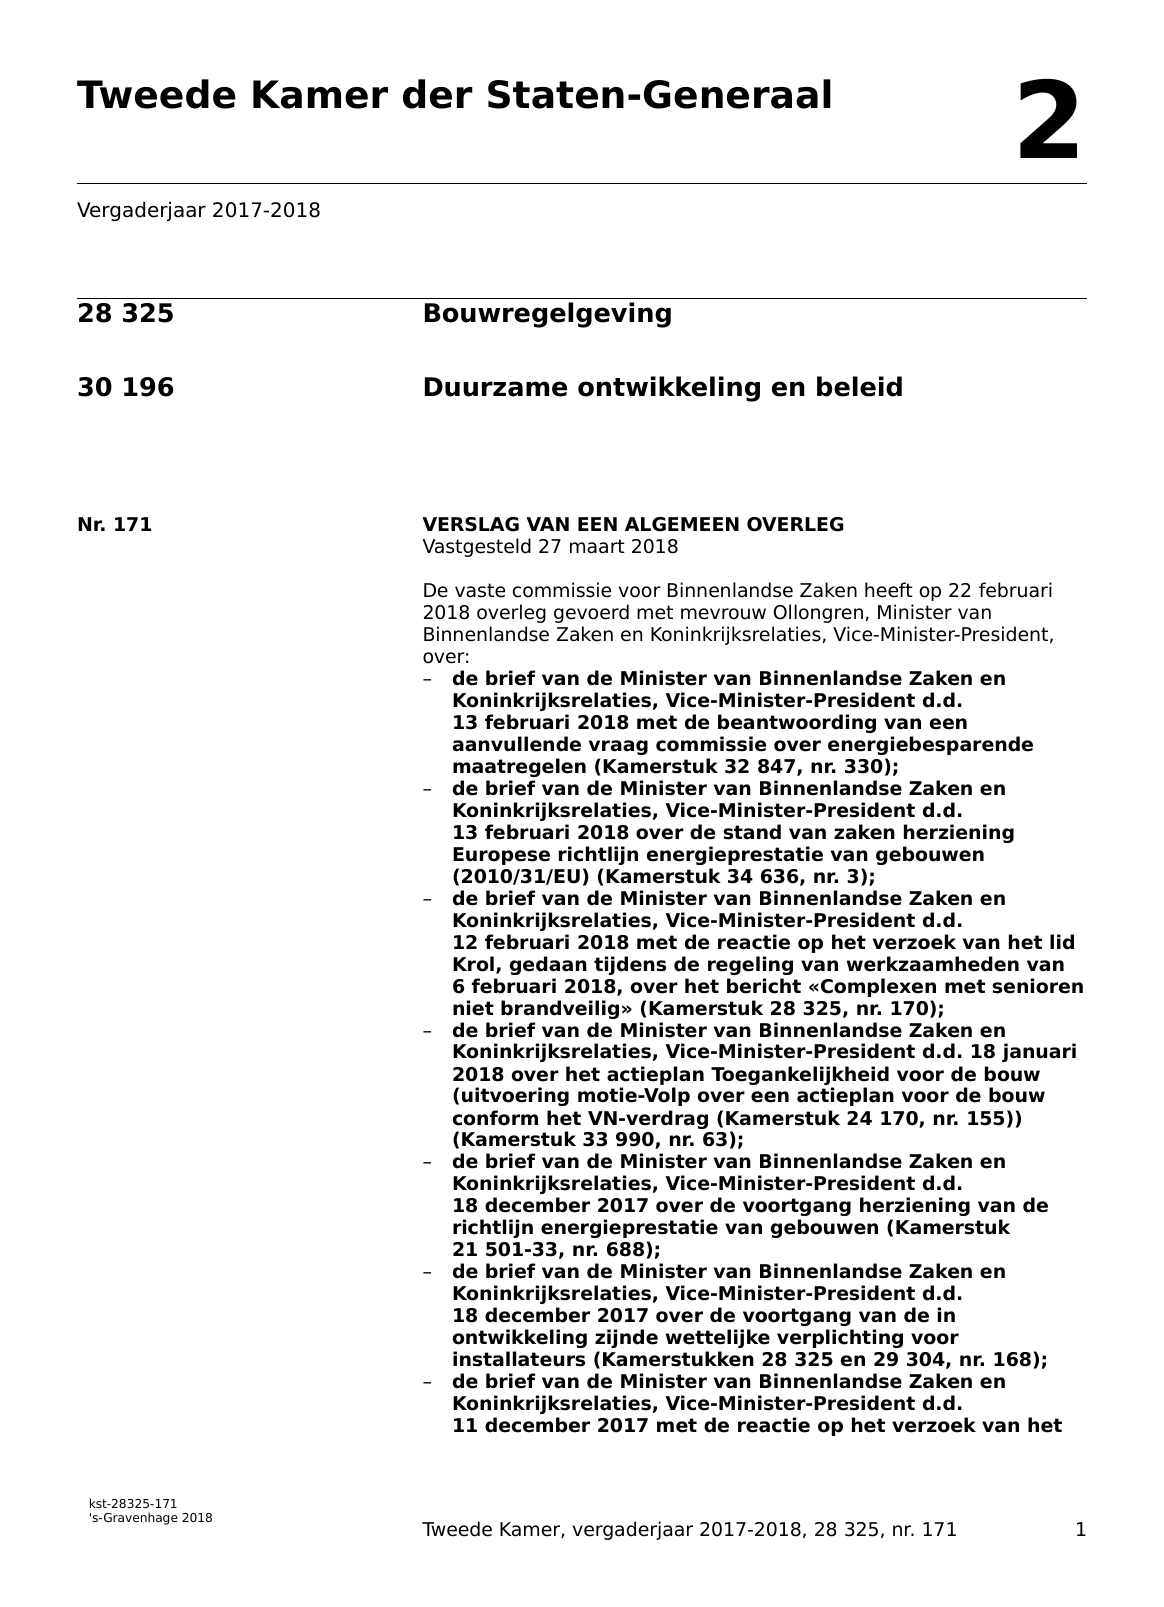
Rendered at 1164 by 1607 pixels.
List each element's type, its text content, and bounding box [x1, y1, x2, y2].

subtitle Nr. 171 VERSLAG VAN EEN ALGEMEEN OVERLEG [77, 514, 1087, 536]
subtitle 28 325 Bouwregelgeving [77, 299, 1087, 329]
table_header Tweede Kamer der Staten-Generaal [77, 59, 886, 183]
table_cell Vergaderjaar 2017-2018 [77, 184, 1087, 298]
text 's-Gravenhage 2018 [88, 1511, 323, 1525]
text – de brief van de Minister van Binnenlandse Zaken en Koninkrijksrelaties, Vice-Minister-President d.d. 13 februari 2018 met de beantwoording van een aanvullende vraag commissie over energiebesparende maatregelen (Kamerstuk 32 847, nr. 330); [422, 668, 1087, 778]
text – de brief van de Minister van Binnenlandse Zaken en Koninkrijksrelaties, Vice-Minister-President d.d. 12 februari 2018 met de reactie op het verzoek van het lid Krol, gedaan tijdens de regeling van werkzaamheden van 6 februari 2018, over het bericht «Complexen met senioren niet brandveilig» (Kamerstuk 28 325, nr. 170); [422, 888, 1087, 1019]
text – de brief van de Minister van Binnenlandse Zaken en Koninkrijksrelaties, Vice-Minister-President d.d. 18 januari 2018 over het actieplan Toegankelijkheid voor de bouw (uitvoering motie-Volp over een actieplan voor de bouw conform het VN-verdrag (Kamerstuk 24 170, nr. 155)) (Kamerstuk 33 990, nr. 63); [422, 1019, 1087, 1151]
text – de brief van de Minister van Binnenlandse Zaken en Koninkrijksrelaties, Vice-Minister-President d.d. 13 februari 2018 over de stand van zaken herziening Europese richtlijn energieprestatie van gebouwen (2010/31/EU) (Kamerstuk 34 636, nr. 3); [422, 778, 1087, 888]
text Vastgesteld 27 maart 2018 [422, 536, 1087, 558]
text kst-28325-171 [88, 1497, 323, 1511]
text – de brief van de Minister van Binnenlandse Zaken en Koninkrijksrelaties, Vice-Minister-President d.d. 11 december 2017 met de reactie op het verzoek van het [422, 1371, 1087, 1437]
subtitle 30 196 Duurzame ontwikkeling en beleid [77, 373, 1087, 403]
text – de brief van de Minister van Binnenlandse Zaken en Koninkrijksrelaties, Vice-Minister-President d.d. 18 december 2017 over de voortgang van de in ontwikkeling zijnde wettelijke verplichting voor installateurs (Kamerstukken 28 325 en 29 304, nr. 168); [422, 1261, 1087, 1371]
text – de brief van de Minister van Binnenlandse Zaken en Koninkrijksrelaties, Vice-Minister-President d.d. 18 december 2017 over de voortgang herziening van de richtlijn energieprestatie van gebouwen (Kamerstuk 21 501-33, nr. 688); [422, 1151, 1087, 1261]
text De vaste commissie voor Binnenlandse Zaken heeft op 22 februari 2018 overleg gevoerd met mevrouw Ollongren, Minister van Binnenlandse Zaken en Koninkrijksrelaties, Vice-Minister-President, over: [422, 580, 1087, 668]
table_header 2 [886, 59, 1087, 183]
